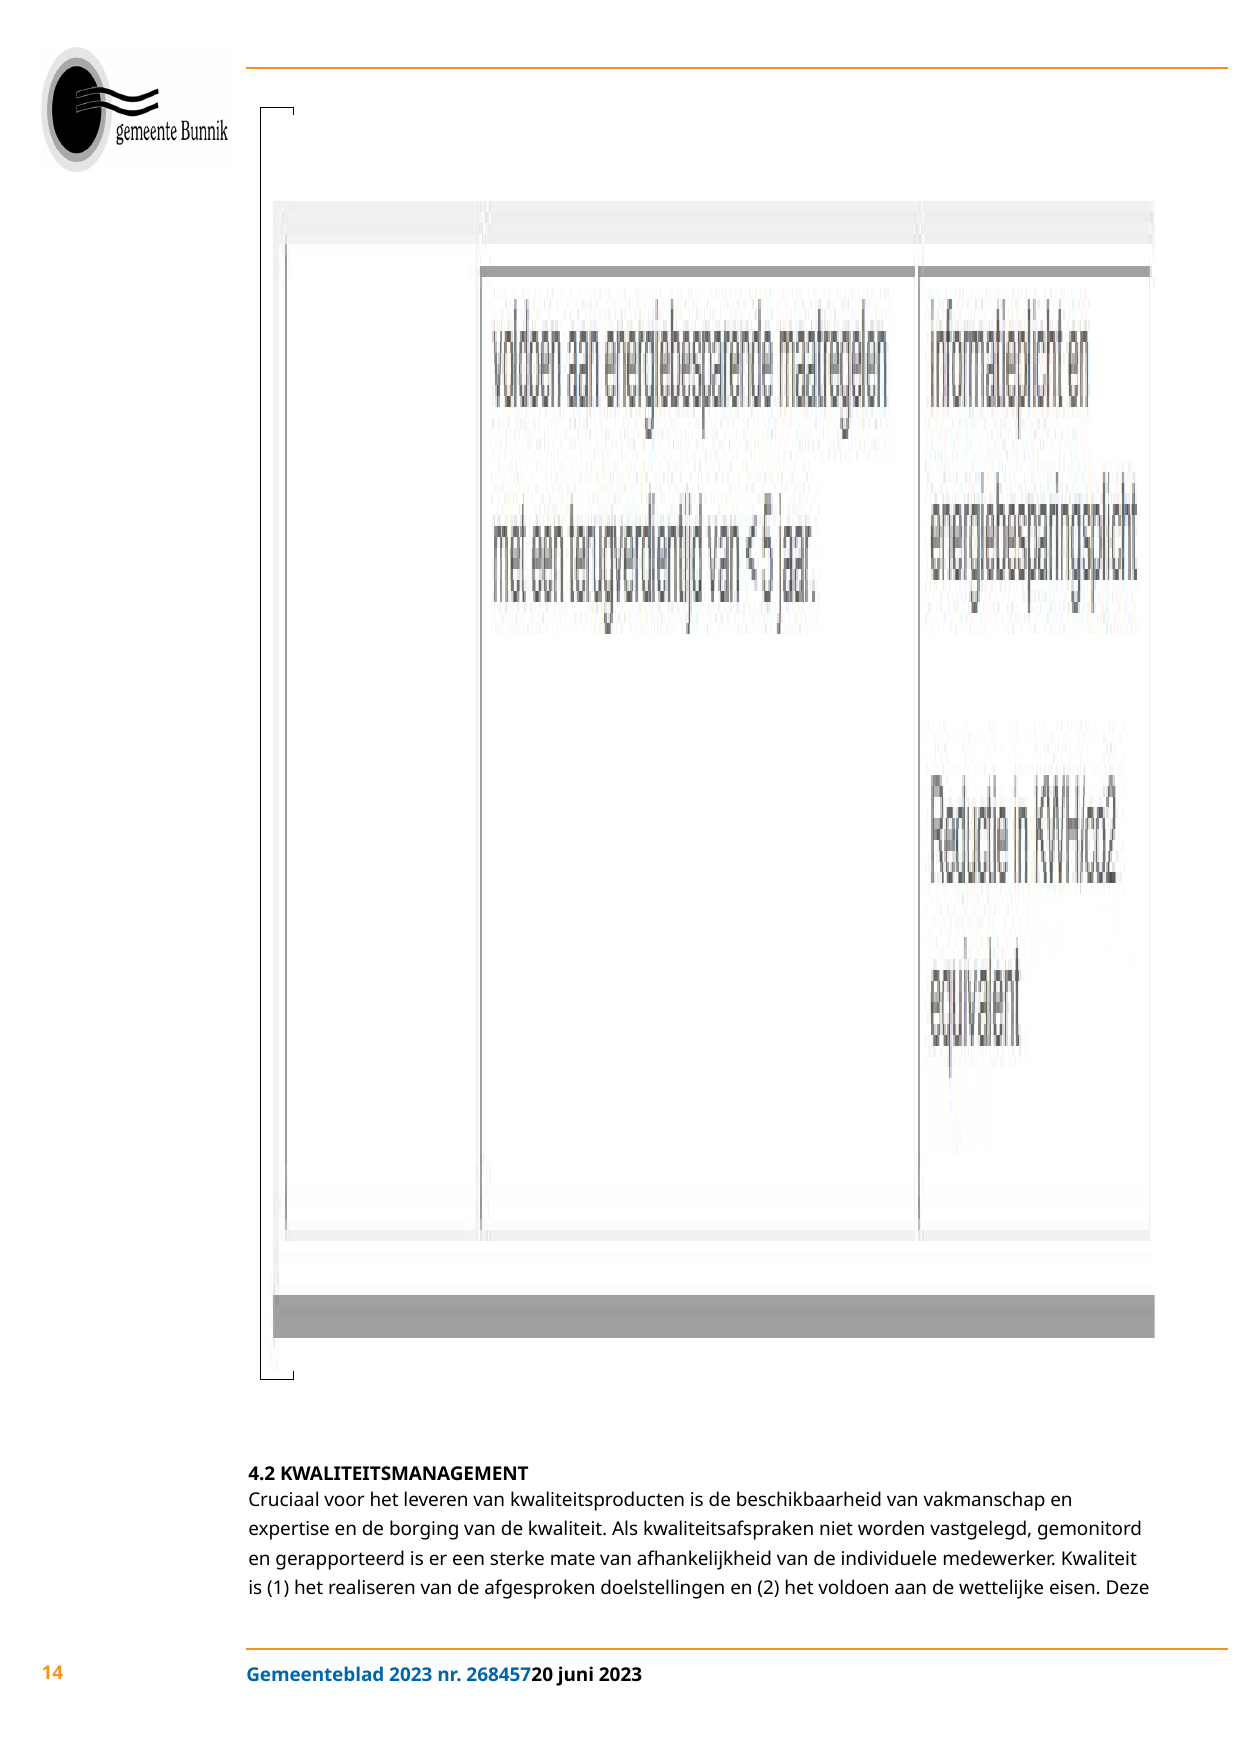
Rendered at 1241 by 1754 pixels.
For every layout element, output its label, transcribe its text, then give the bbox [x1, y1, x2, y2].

text Cruciaal voor het leveren van kwaliteitsproducten is de beschikbaarheid van vakmanschap en expertise en de borging van de kwaliteit. Als kwaliteitsafspraken niet worden vastgelegd, gemonitord en gerapporteerd is er een sterke mate van afhankelijkheid van de individuele medewerker. Kwaliteit is (1) het realiseren van de afgesproken doelstellingen en (2) het voldoen aan de wettelijke eisen. Deze [248, 1486, 1152, 1600]
picture [268, 115, 1155, 1371]
picture [41, 47, 231, 172]
text 4.2 KWALITEITSMANAGEMENT [248, 1460, 1152, 1486]
